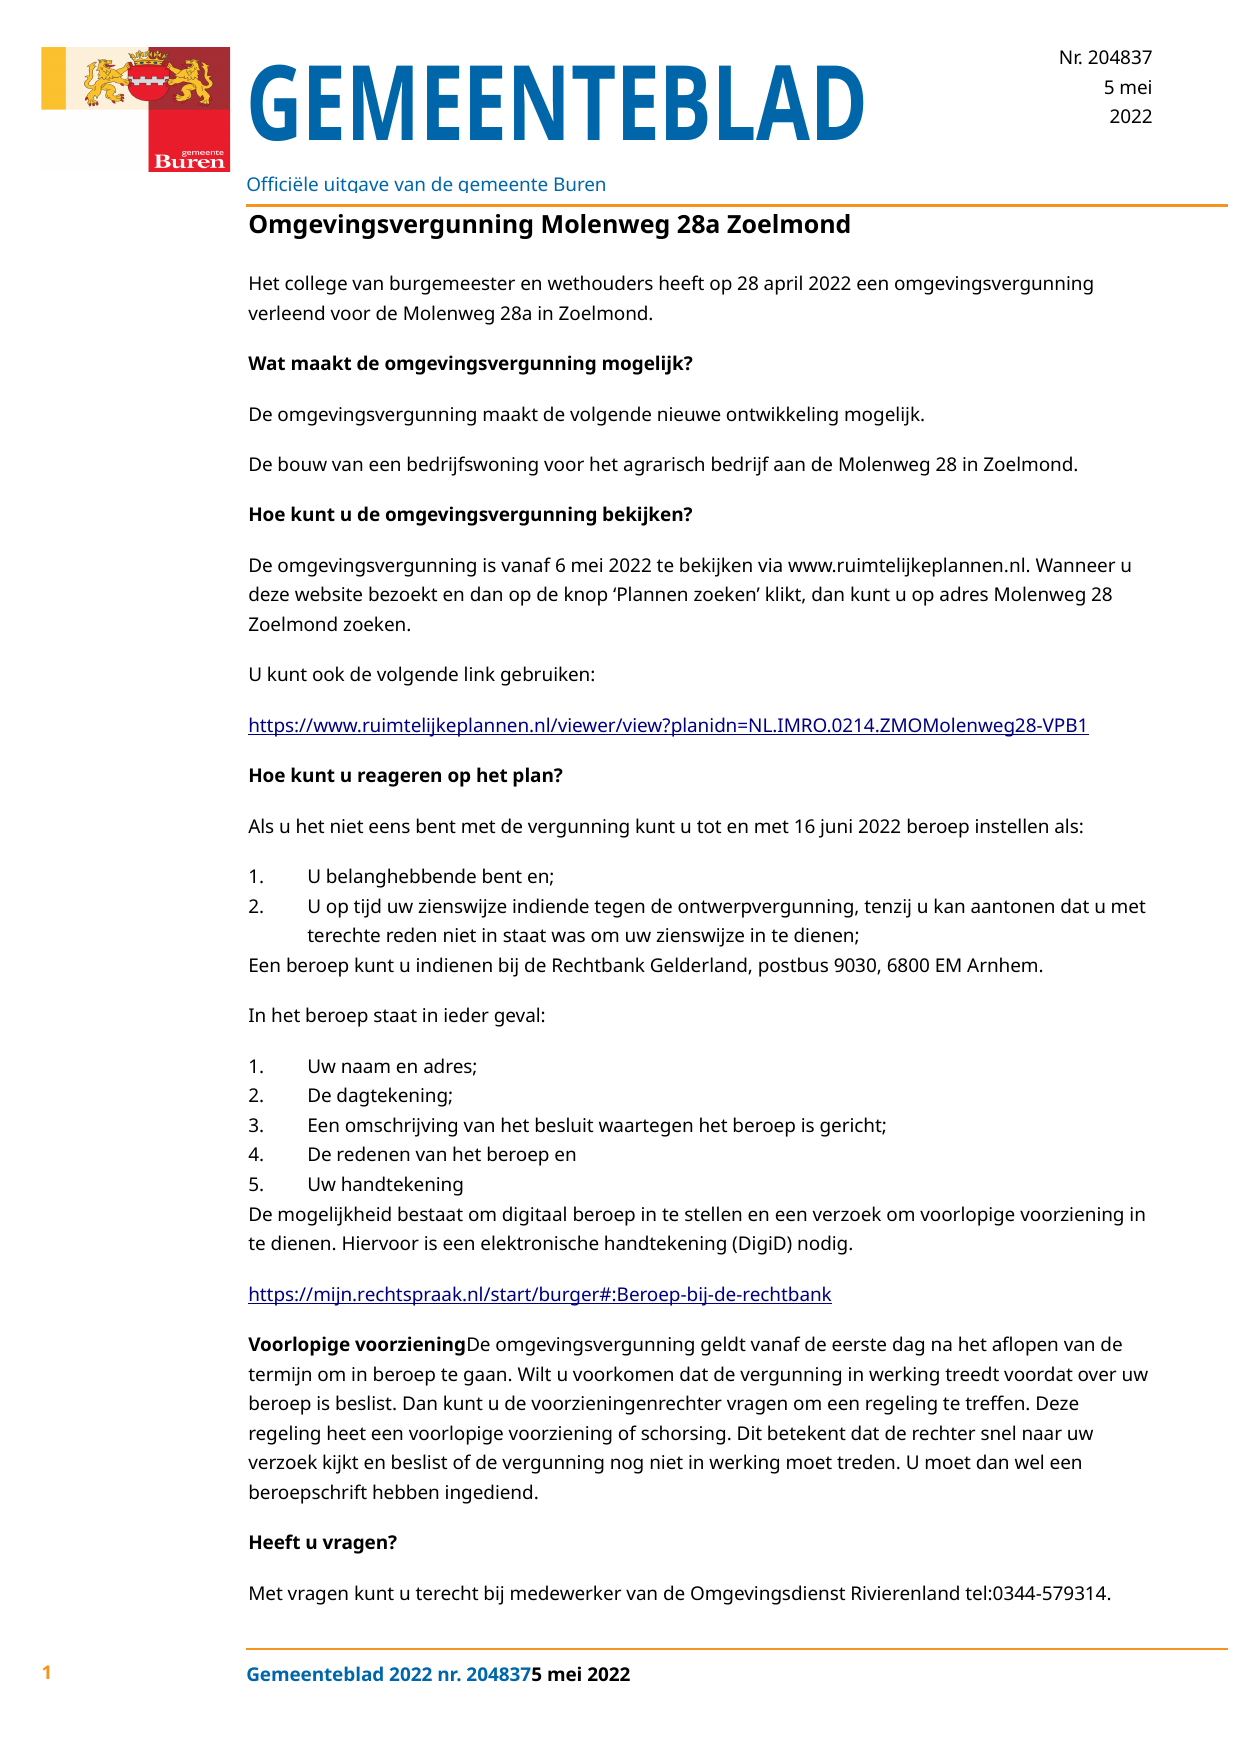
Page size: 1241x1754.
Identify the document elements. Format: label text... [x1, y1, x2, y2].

list Uw handtekening [248, 1171, 1152, 1197]
text Wat maakt de omgevingsvergunning mogelijk? [248, 350, 1152, 376]
text Een beroep kunt u indienen bij de Rechtbank Gelderland, postbus 9030, 6800 EM Arnhem. [248, 952, 1152, 978]
list De redenen van het beroep en [248, 1142, 1152, 1167]
text Met vragen kunt u terecht bij medewerker van de Omgevingsdienst Rivierenland tel:0344-579314. [248, 1580, 1152, 1606]
text Omgevingsvergunning Molenweg 28a Zoelmond [248, 207, 1152, 241]
text Hoe kunt u reageren op het plan? [248, 762, 1152, 788]
list Uw naam en adres; [248, 1053, 1152, 1078]
text Heeft u vragen? [248, 1529, 1152, 1555]
list U belanghebbende bent en; [248, 863, 1152, 889]
text In het beroep staat in ieder geval: [248, 1002, 1152, 1028]
list Een omschrijving van het besluit waartegen het beroep is gericht; [248, 1112, 1152, 1138]
text De omgevingsvergunning maakt de volgende nieuwe ontwikkeling mogelijk. [248, 401, 1152, 426]
text De bouw van een bedrijfswoning voor het agrarisch bedrijf aan de Molenweg 28 in Zoelmond. [248, 451, 1152, 477]
picture [41, 47, 231, 172]
text U kunt ook de volgende link gebruiken: [248, 662, 1152, 687]
list De dagtekening; [248, 1082, 1152, 1108]
text https://www.ruimtelijkeplannen.nl/viewer/view?planidn=NL.IMRO.0214.ZMOMolenweg28-VPB1 [248, 712, 1152, 738]
list U op tijd uw zienswijze indiende tegen de ontwerpvergunning, tenzij u kan aantonen dat u met terechte reden niet in staat was om uw zienswijze in te dienen; [248, 893, 1152, 948]
text De omgevingsvergunning is vanaf 6 mei 2022 te bekijken via www.ruimtelijkeplannen.nl. Wanneer u deze website bezoekt en dan op de knop ‘Plannen zoeken’ klikt, dan kunt u op adres Molenweg 28 Zoelmond zoeken. [248, 552, 1152, 637]
text De mogelijkheid bestaat om digitaal beroep in te stellen en een verzoek om voorlopige voorziening in te dienen. Hiervoor is een elektronische handtekening (DigiD) nodig. [248, 1201, 1152, 1256]
text Als u het niet eens bent met de vergunning kunt u tot en met 16 juni 2022 beroep instellen als: [248, 813, 1152, 838]
text Voorlopige voorzieningDe omgevingsvergunning geldt vanaf de eerste dag na het aflopen van de termijn om in beroep te gaan. Wilt u voorkomen dat de vergunning in werking treedt voordat over uw beroep is beslist. Dan kunt u de voorzieningenrechter vragen om een regeling te treffen. Deze regeling heet een voorlopige voorziening of schorsing. Dit betekent dat de rechter snel naar uw verzoek kijkt en beslist of de vergunning nog niet in werking moet treden. U moet dan wel een beroepschrift hebben ingediend. [248, 1331, 1152, 1505]
text Hoe kunt u de omgevingsvergunning bekijken? [248, 502, 1152, 527]
text https://mijn.rechtspraak.nl/start/burger#:Beroep-bij-de-rechtbank [248, 1281, 1152, 1306]
text Het college van burgemeester en wethouders heeft op 28 april 2022 een omgevingsvergunning verleend voor de Molenweg 28a in Zoelmond. [248, 270, 1152, 326]
